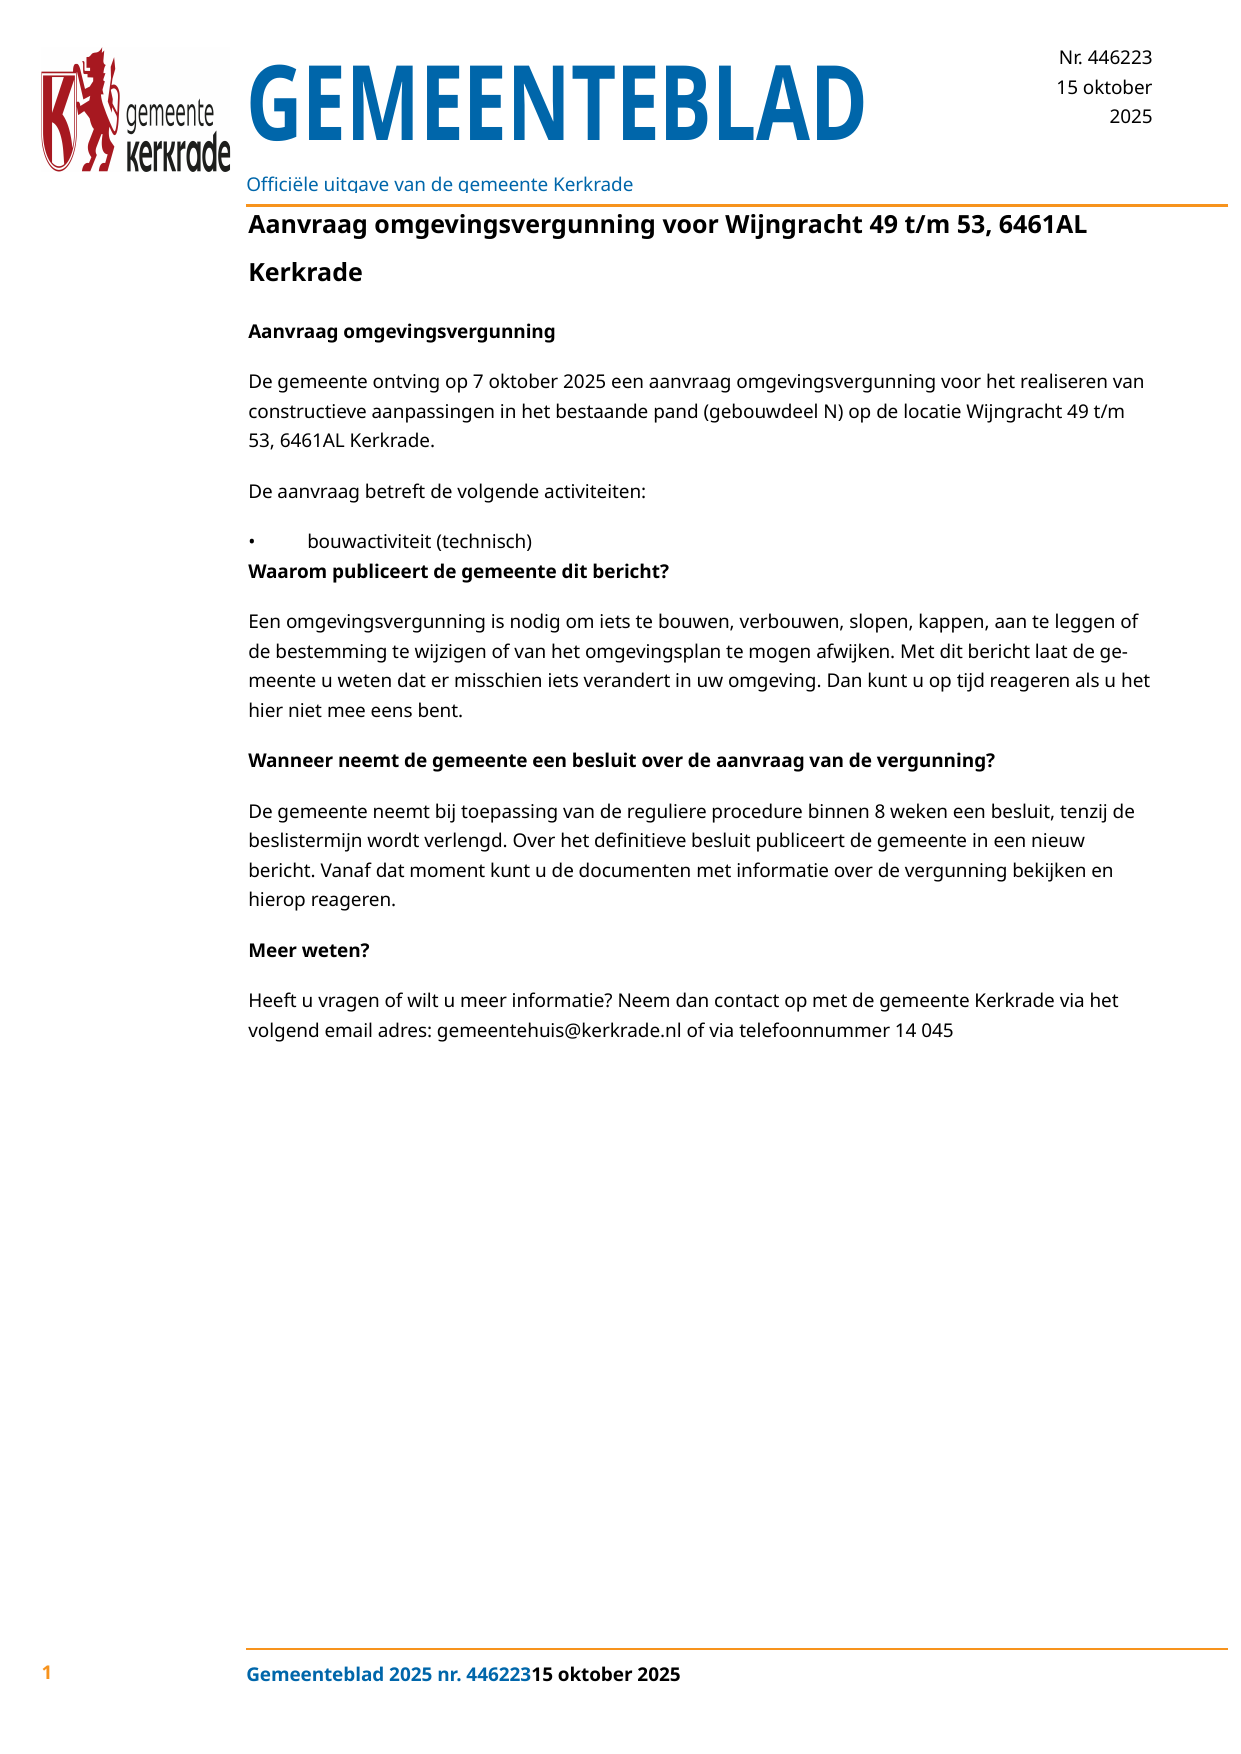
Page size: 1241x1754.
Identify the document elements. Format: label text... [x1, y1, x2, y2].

text Een omgevingsvergunning is nodig om iets te bouwen, verbouwen, slopen, kappen, aan te leggen of de bestemming te wijzigen of van het omgevingsplan te mogen afwijken. Met dit bericht laat de ge- meente u weten dat er misschien iets verandert in uw omgeving. Dan kunt u op tijd reageren als u het hier niet mee eens bent. [248, 608, 1152, 723]
text De aanvraag betreft de volgende activiteiten: [248, 478, 1152, 504]
list bouwactiviteit (technisch) [248, 528, 1152, 554]
text Meer weten? [248, 937, 1152, 963]
text De gemeente ontving op 7 oktober 2025 een aanvraag omgevingsvergunning voor het realiseren van constructieve aanpassingen in het bestaande pand (gebouwdeel N) op de locatie Wijngracht 49 t/m 53, 6461AL Kerkrade. [248, 368, 1152, 453]
text Waarom publiceert de gemeente dit bericht? [248, 558, 1152, 584]
text De gemeente neemt bij toepassing van de reguliere procedure binnen 8 weken een besluit, tenzij de beslistermijn wordt verlengd. Over het definitieve besluit publiceert de gemeente in een nieuw bericht. Vanaf dat moment kunt u de documenten met informatie over de vergunning bekijken en hierop reageren. [248, 798, 1152, 912]
text Aanvraag omgevingsvergunning [248, 318, 1152, 344]
text Heeft u vragen of wilt u meer informatie? Neem dan contact op met de gemeente Kerkrade via het volgend email adres: gemeentehuis@kerkrade.nl of via telefoonnummer 14 045 [248, 987, 1152, 1043]
text Aanvraag omgevingsvergunning voor Wijngracht 49 t/m 53, 6461AL Kerkrade [248, 207, 1152, 288]
picture [41, 47, 231, 172]
text Wanneer neemt de gemeente een besluit over de aanvraag van de vergunning? [248, 747, 1152, 773]
